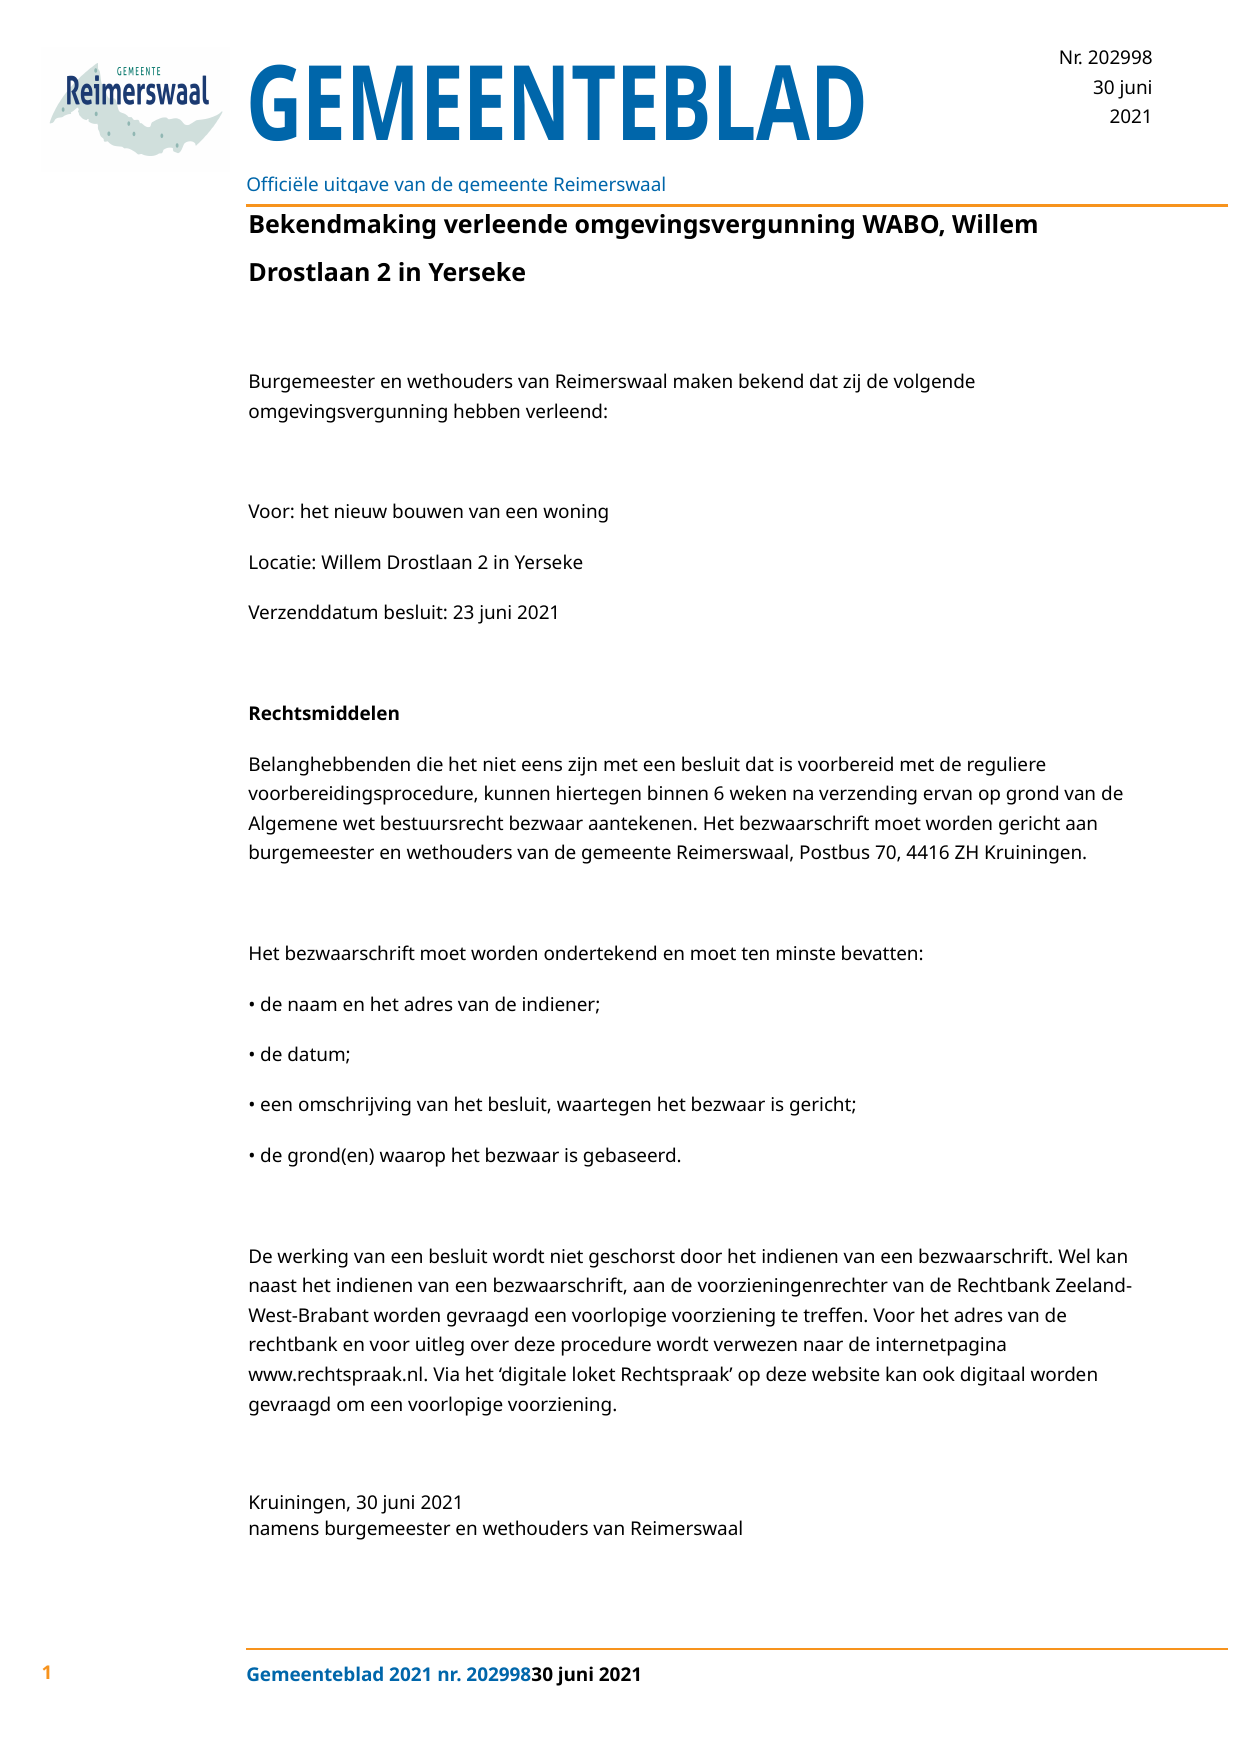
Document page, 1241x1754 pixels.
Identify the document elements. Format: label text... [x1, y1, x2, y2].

text Verzenddatum besluit: 23 juni 2021 [248, 599, 1152, 625]
text • de datum; [248, 1041, 1152, 1067]
text Belanghebbenden die het niet eens zijn met een besluit dat is voorbereid met de reguliere voorbereidingsprocedure, kunnen hiertegen binnen 6 weken na verzending ervan op grond van de Algemene wet bestuursrecht bezwaar aantekenen. Het bezwaarschrift moet worden gericht aan burgemeester en wethouders van de gemeente Reimerswaal, Postbus 70, 4416 ZH Kruiningen. [248, 751, 1152, 865]
text • de grond(en) waarop het bezwaar is gebaseerd. [248, 1142, 1152, 1168]
text Bekendmaking verleende omgevingsvergunning WABO, Willem Drostlaan 2 in Yerseke [248, 207, 1152, 288]
text • de naam en het adres van de indiener; [248, 991, 1152, 1017]
text De werking van een besluit wordt niet geschorst door het indienen van een bezwaarschrift. Wel kan naast het indienen van een bezwaarschrift, aan de voorzieningenrechter van de Rechtbank Zeeland-West-Brabant worden gevraagd een voorlopige voorziening te treffen. Voor het adres van de rechtbank en voor uitleg over deze procedure wordt verwezen naar de internetpagina www.rechtspraak.nl. Via het ‘digitale loket Rechtspraak’ op deze website kan ook digitaal worden gevraagd om een voorlopige voorziening. [248, 1243, 1152, 1417]
text Voor: het nieuw bouwen van een woning [248, 499, 1152, 524]
text Het bezwaarschrift moet worden ondertekend en moet ten minste bevatten: [248, 940, 1152, 966]
text Kruiningen, 30 juni 2021 [248, 1489, 1152, 1515]
text Locatie: Willem Drostlaan 2 in Yerseke [248, 549, 1152, 575]
text namens burgemeester en wethouders van Reimerswaal [248, 1515, 1152, 1541]
picture [41, 47, 231, 172]
text Burgemeester en wethouders van Reimerswaal maken bekend dat zij de volgende omgevingsvergunning hebben verleend: [248, 368, 1152, 424]
text Rechtsmiddelen [248, 700, 1152, 726]
text • een omschrijving van het besluit, waartegen het bezwaar is gericht; [248, 1092, 1152, 1117]
